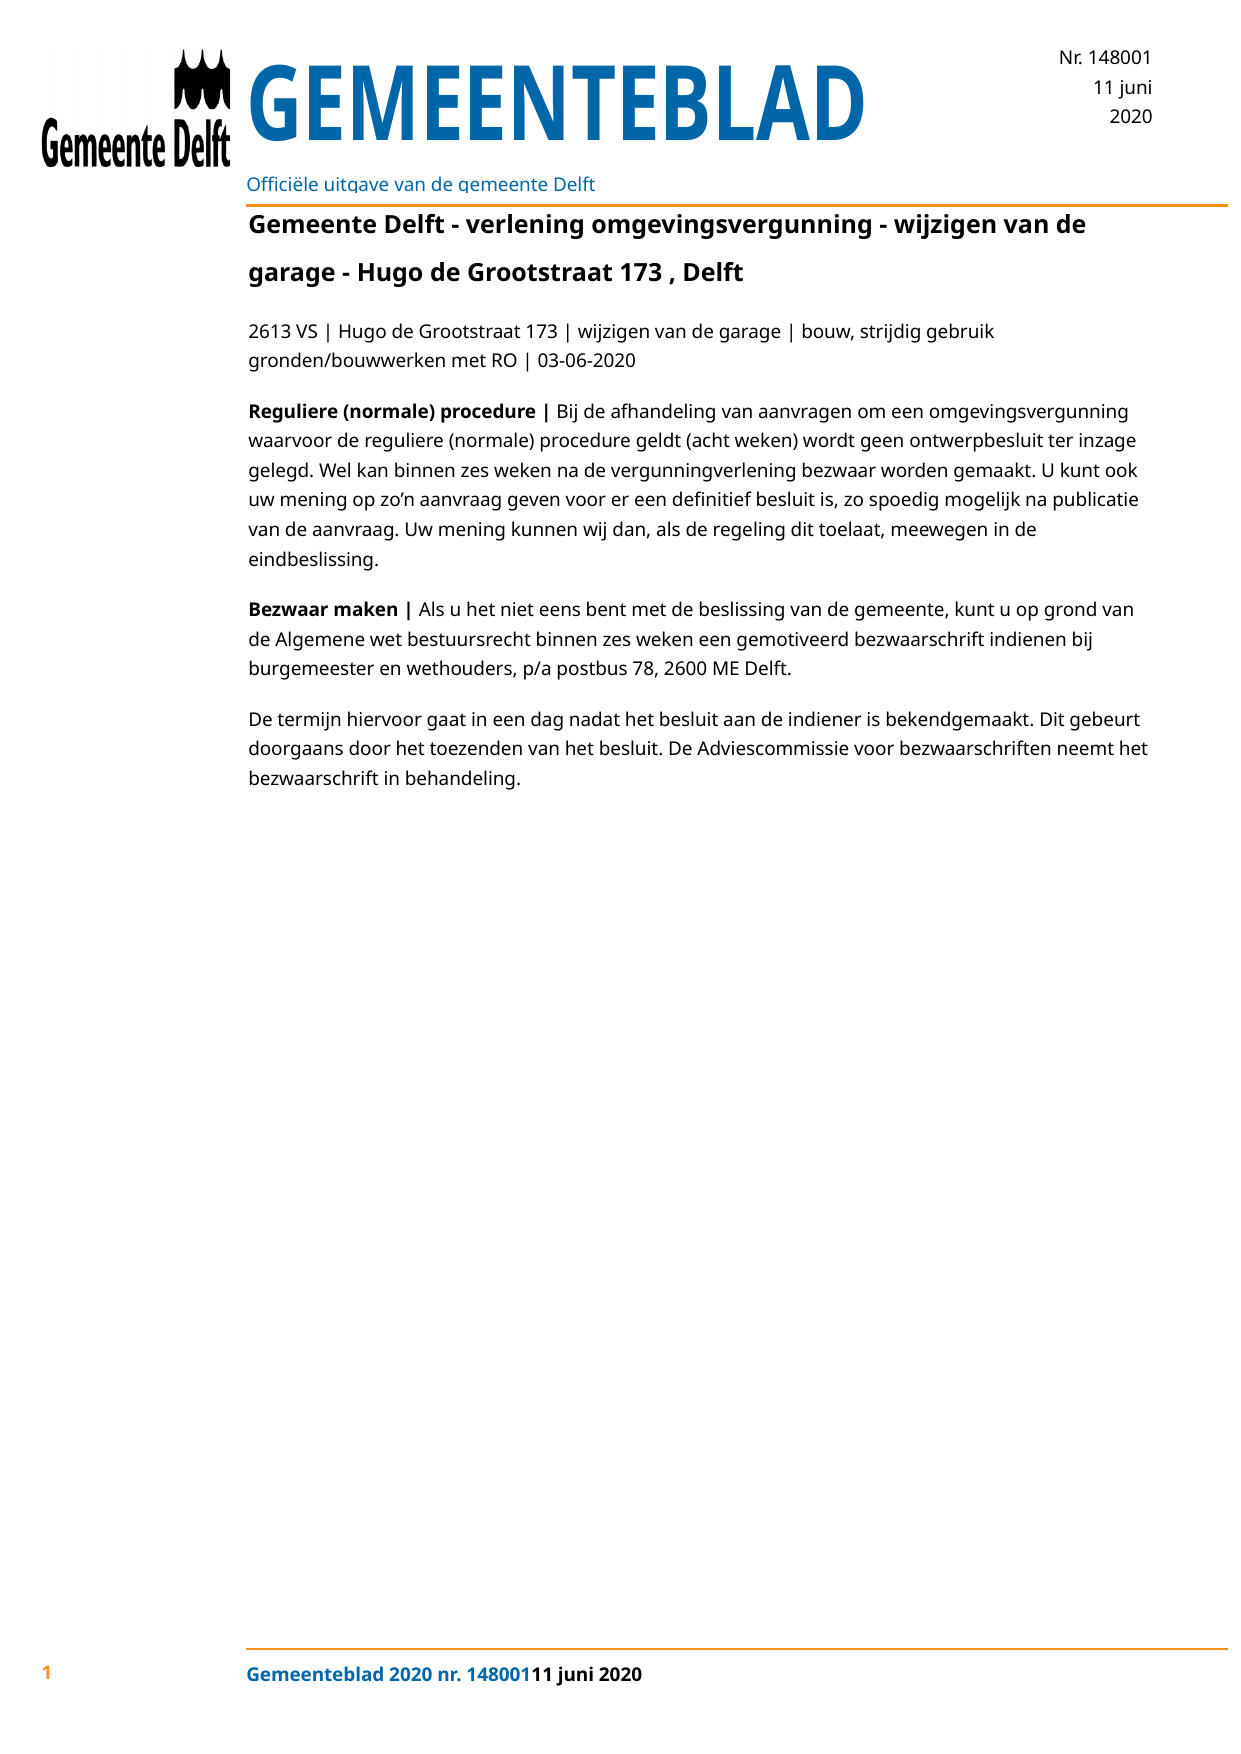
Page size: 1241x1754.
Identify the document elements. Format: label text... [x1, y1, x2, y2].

picture [41, 47, 231, 172]
text Gemeente Delft - verlening omgevingsvergunning - wijzigen van de garage - Hugo de Grootstraat 173 , Delft [248, 207, 1152, 288]
text 2613 VS | Hugo de Grootstraat 173 | wijzigen van de garage | bouw, strijdig gebruik gronden/bouwwerken met RO | 03-06-2020 [248, 318, 1152, 373]
text Bezwaar maken | Als u het niet eens bent met de beslissing van de gemeente, kunt u op grond van de Algemene wet bestuursrecht binnen zes weken een gemotiveerd bezwaarschrift indienen bij burgemeester en wethouders, p/a postbus 78, 2600 ME Delft. [248, 596, 1152, 681]
text De termijn hiervoor gaat in een dag nadat het besluit aan de indiener is bekendgemaakt. Dit gebeurt doorgaans door het toezenden van het besluit. De Adviescommissie voor bezwaarschriften neemt het bezwaarschrift in behandeling. [248, 706, 1152, 791]
text Reguliere (normale) procedure | Bij de afhandeling van aanvragen om een omgevingsvergunning waarvoor de reguliere (normale) procedure geldt (acht weken) wordt geen ontwerpbesluit ter inzage gelegd. Wel kan binnen zes weken na de vergunningverlening bezwaar worden gemaakt. U kunt ook uw mening op zo’n aanvraag geven voor er een definitief besluit is, zo spoedig mogelijk na publicatie van de aanvraag. Uw mening kunnen wij dan, als de regeling dit toelaat, meewegen in de eindbeslissing. [248, 398, 1152, 572]
